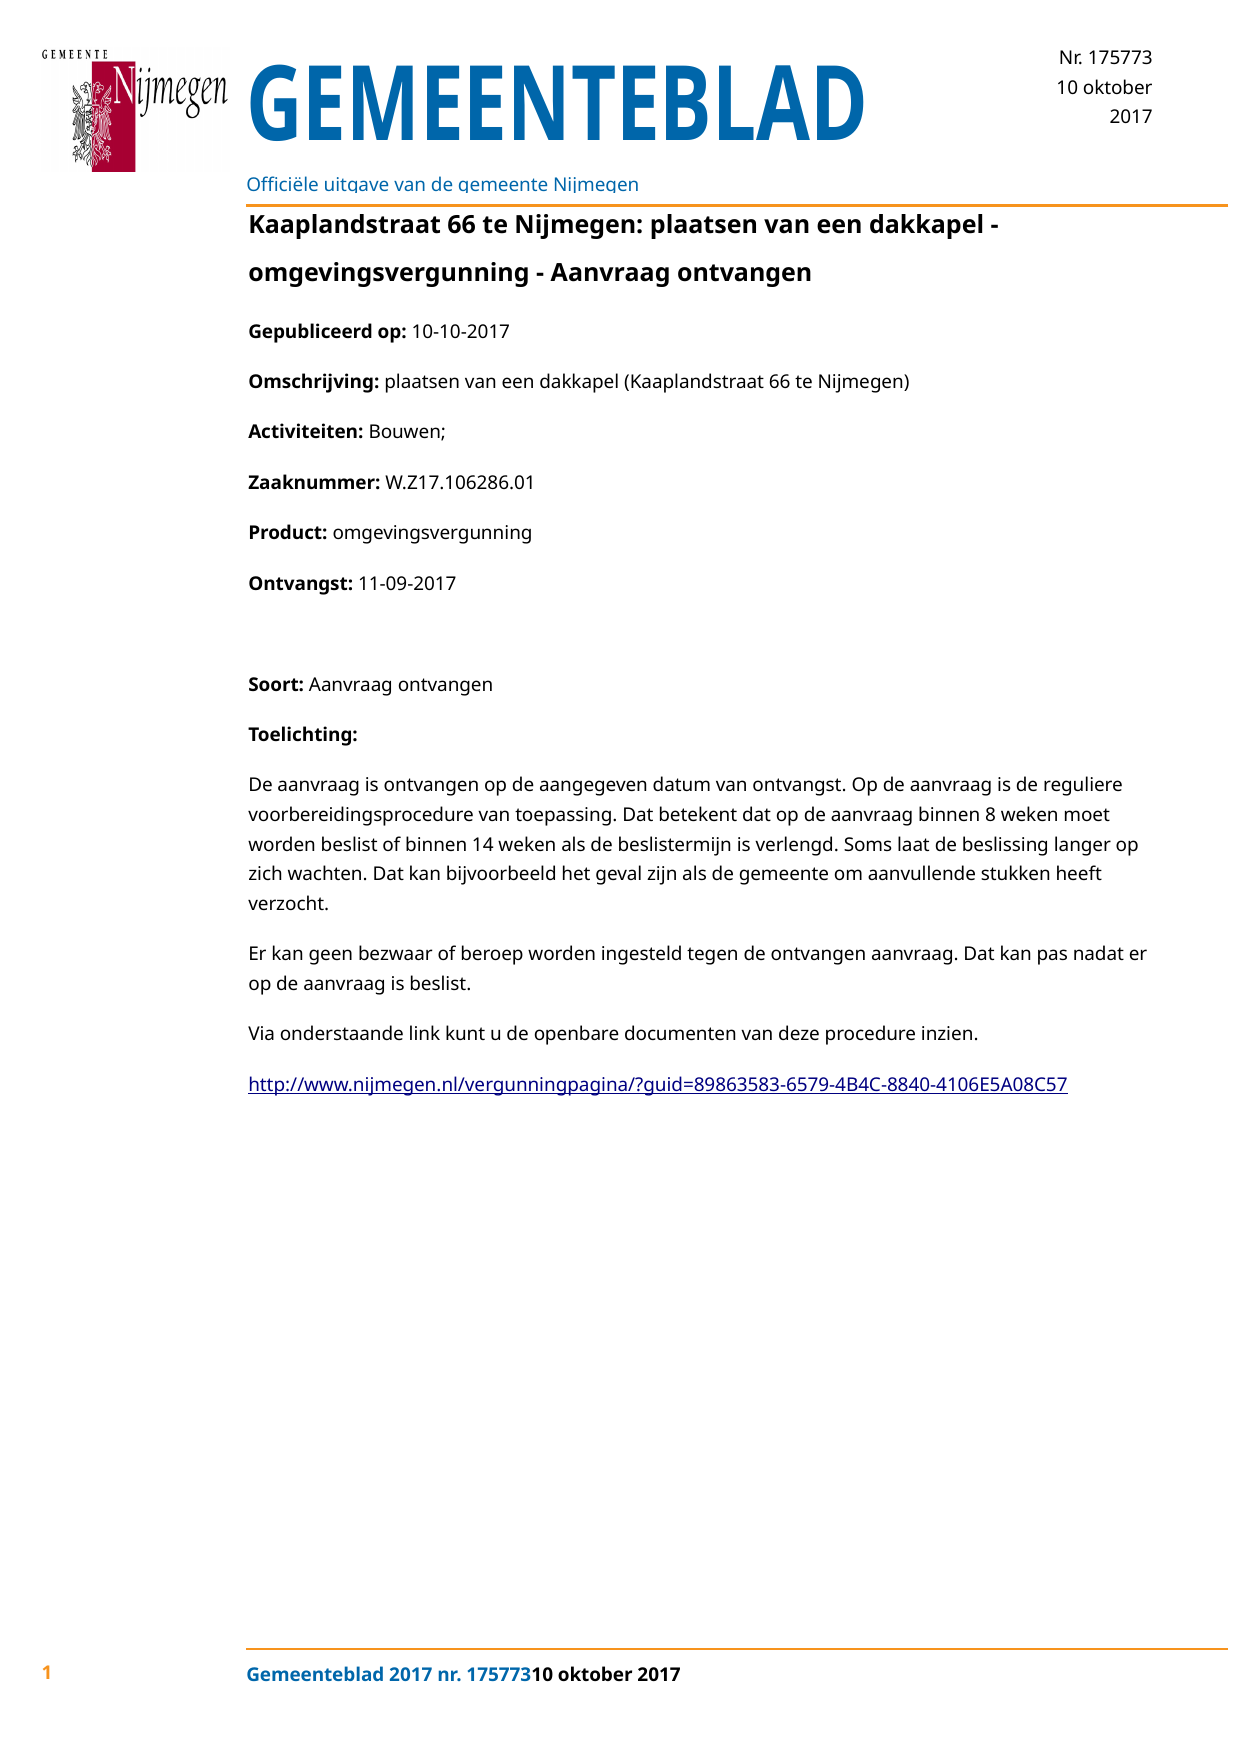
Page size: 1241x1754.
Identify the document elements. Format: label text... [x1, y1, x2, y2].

text Activiteiten: Bouwen; [248, 419, 1152, 444]
text Gepubliceerd op: 10-10-2017 [248, 318, 1152, 344]
text Via onderstaande link kunt u de openbare documenten van deze procedure inzien. [248, 1020, 1152, 1046]
text http://www.nijmegen.nl/vergunningpagina/?guid=89863583-6579-4B4C-8840-4106E5A08C57 [248, 1071, 1152, 1097]
text Kaaplandstraat 66 te Nijmegen: plaatsen van een dakkapel - omgevingsvergunning - Aanvraag ontvangen [248, 207, 1152, 288]
text Er kan geen bezwaar of beroep worden ingesteld tegen de ontvangen aanvraag. Dat kan pas nadat er op de aanvraag is beslist. [248, 940, 1152, 996]
text Toelichting: [248, 721, 1152, 747]
text Soort: Aanvraag ontvangen [248, 671, 1152, 697]
text Product: omgevingsvergunning [248, 519, 1152, 545]
text De aanvraag is ontvangen op de aangegeven datum van ontvangst. Op de aanvraag is de reguliere voorbereidingsprocedure van toepassing. Dat betekent dat op de aanvraag binnen 8 weken moet worden beslist of binnen 14 weken als de beslistermijn is verlengd. Soms laat de beslissing langer op zich wachten. Dat kan bijvoorbeeld het geval zijn als de gemeente om aanvullende stukken heeft verzocht. [248, 772, 1152, 916]
text Zaaknummer: W.Z17.106286.01 [248, 469, 1152, 495]
picture [41, 47, 231, 172]
text Omschrijving: plaatsen van een dakkapel (Kaaplandstraat 66 te Nijmegen) [248, 368, 1152, 394]
text Ontvangst: 11-09-2017 [248, 570, 1152, 596]
